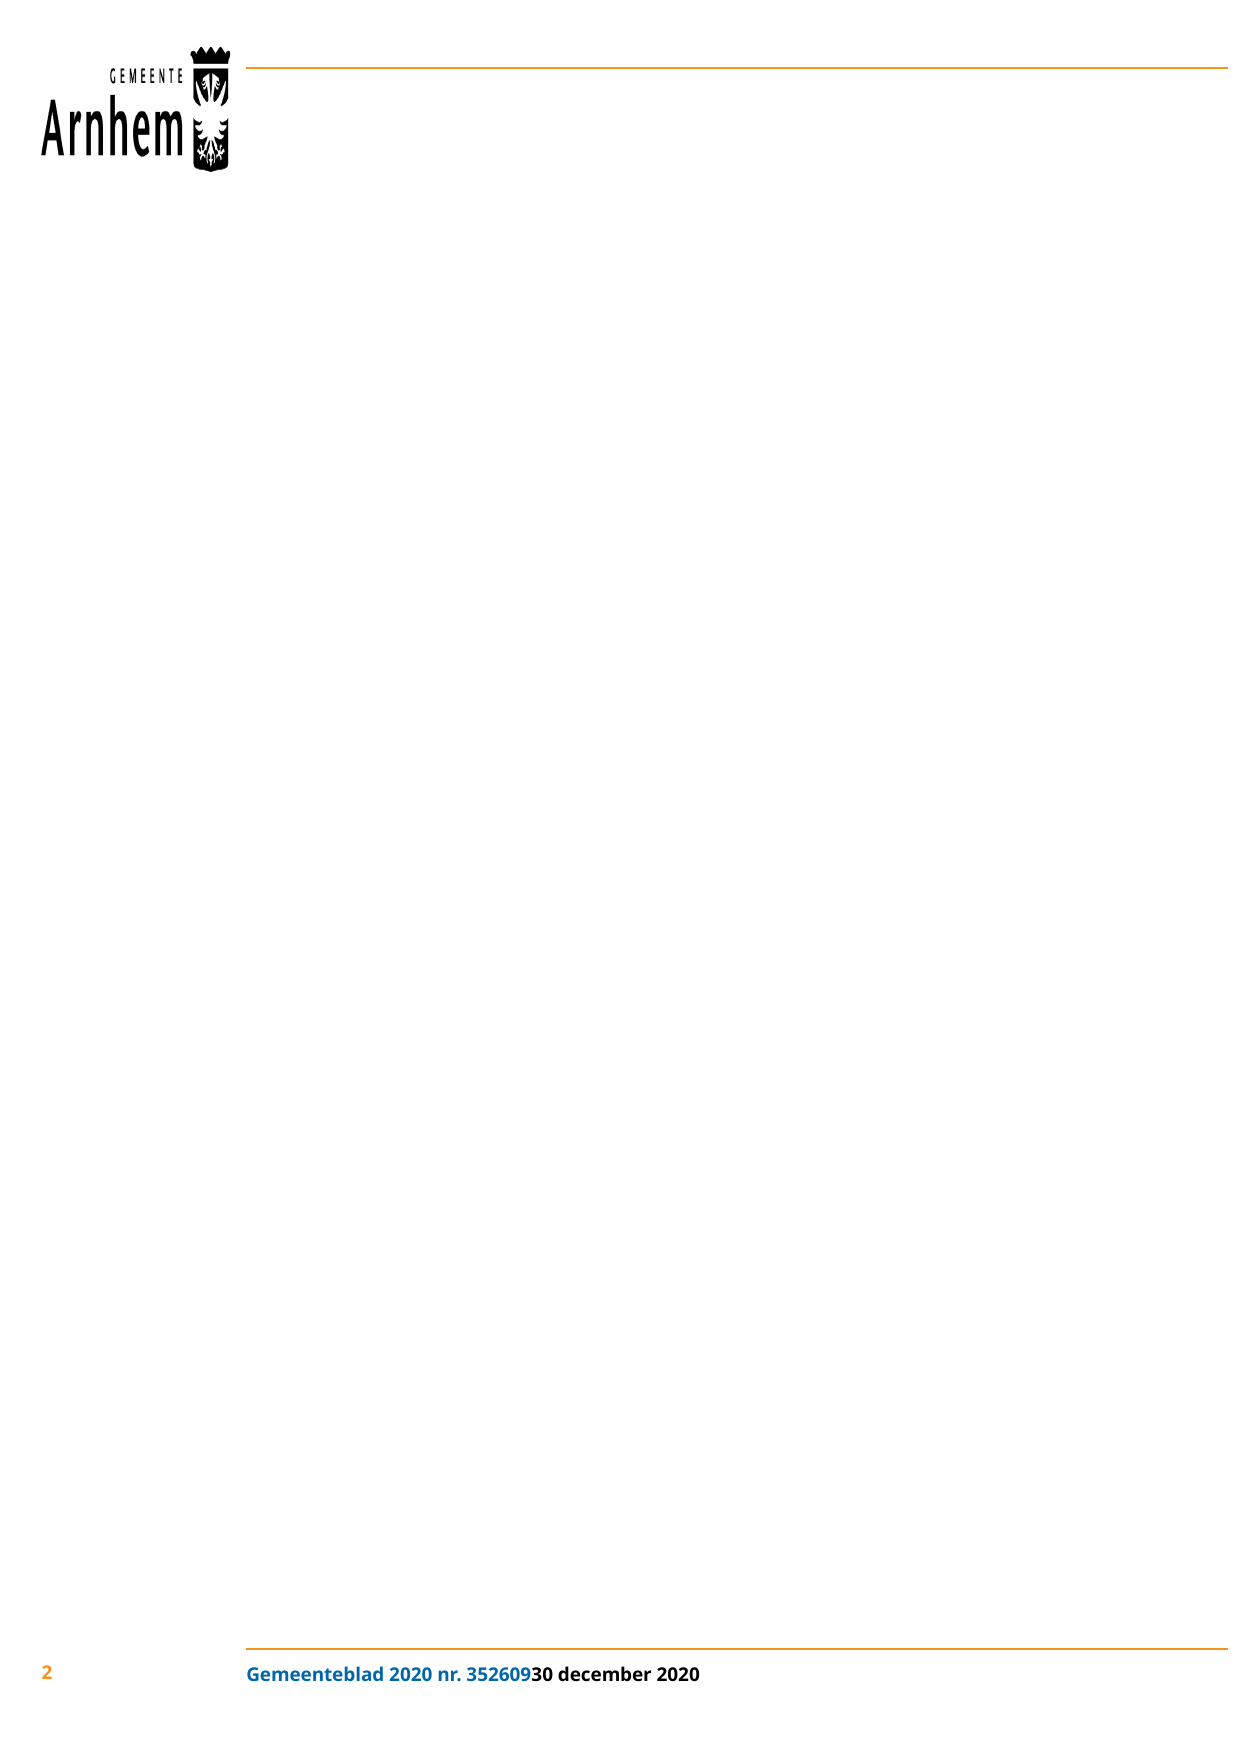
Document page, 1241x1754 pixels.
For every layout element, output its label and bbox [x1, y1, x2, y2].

picture [41, 47, 231, 172]
